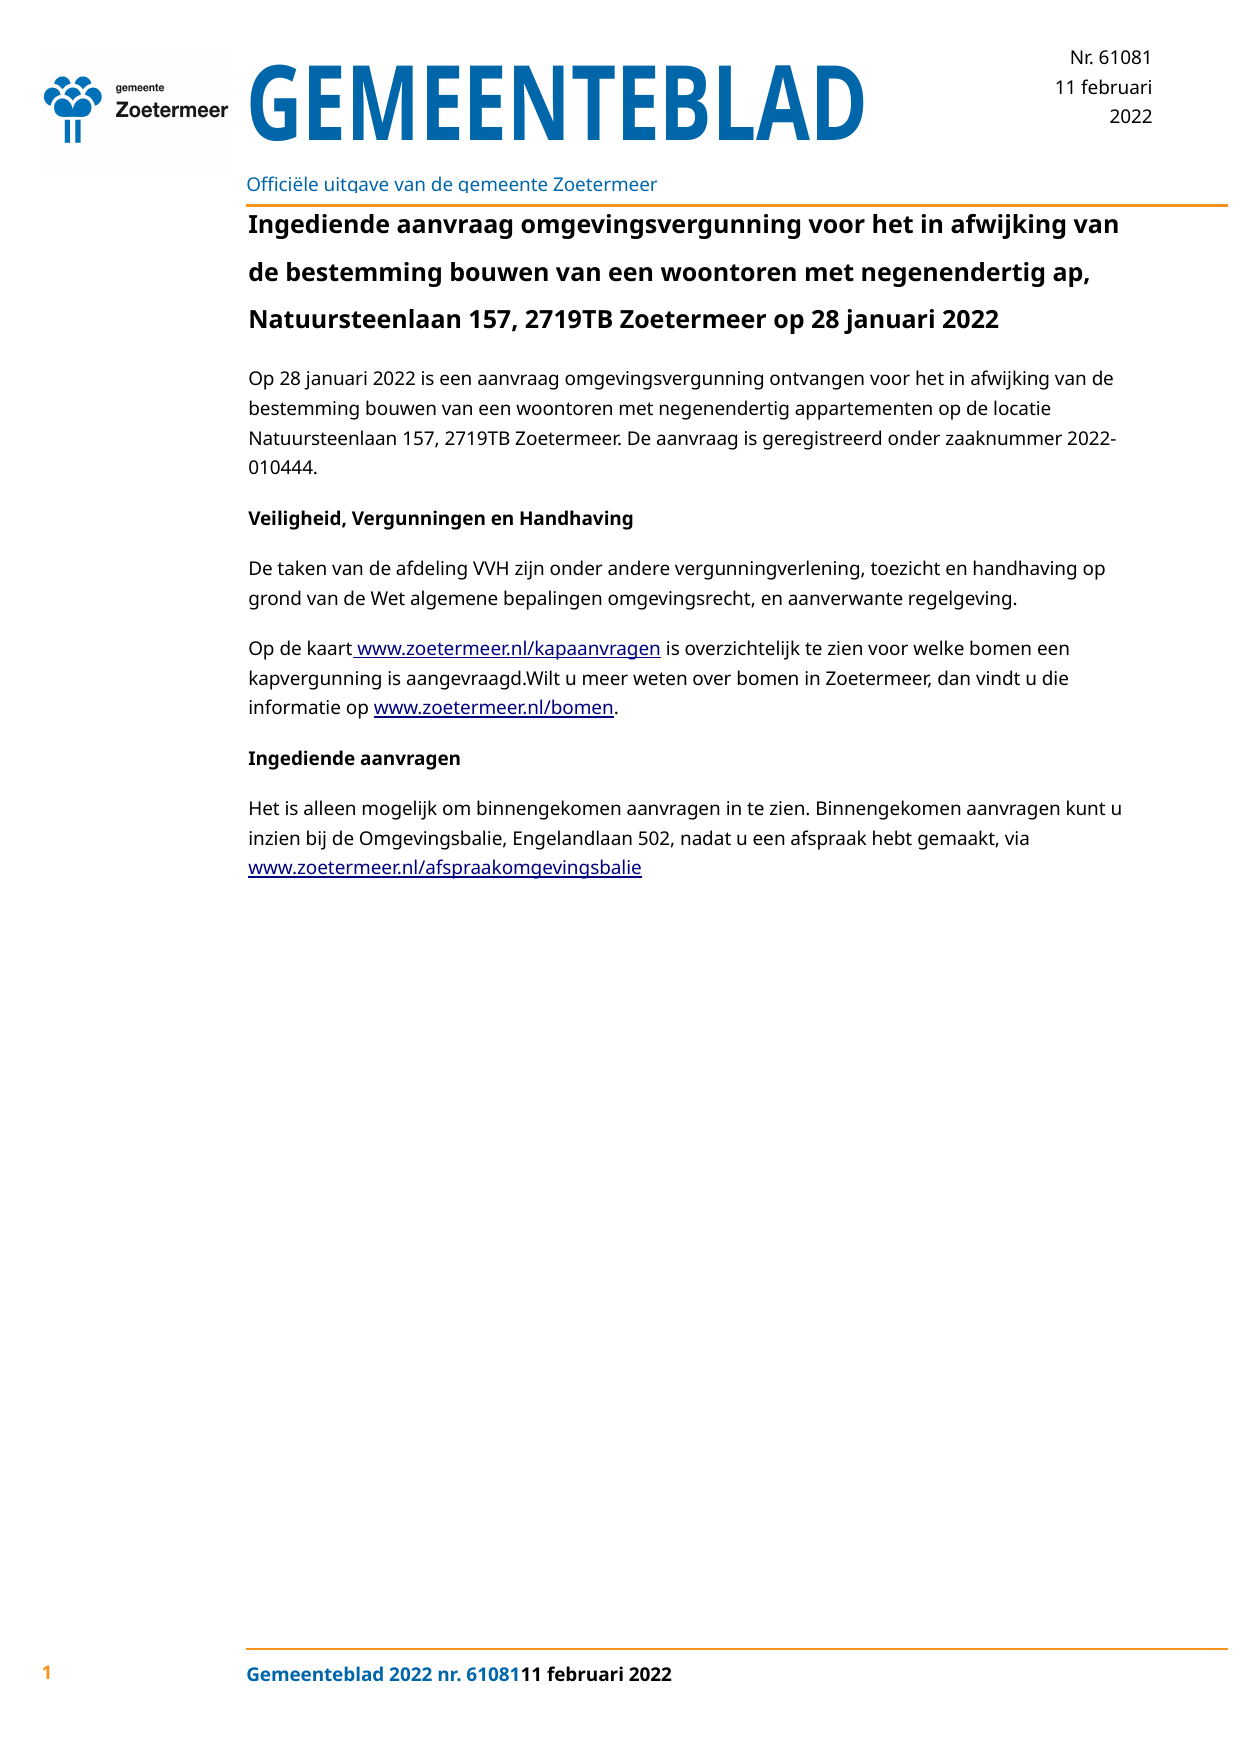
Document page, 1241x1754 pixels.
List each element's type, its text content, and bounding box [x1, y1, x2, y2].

picture [41, 47, 231, 172]
text Ingediende aanvraag omgevingsvergunning voor het in afwijking van de bestemming bouwen van een woontoren met negenendertig ap, Natuursteenlaan 157, 2719TB Zoetermeer op 28 januari 2022 [248, 207, 1152, 336]
text Op 28 januari 2022 is een aanvraag omgevingsvergunning ontvangen voor het in afwijking van de bestemming bouwen van een woontoren met negenendertig appartementen op de locatie Natuursteenlaan 157, 2719TB Zoetermeer. De aanvraag is geregistreerd onder zaaknummer 2022-010444. [248, 366, 1152, 480]
text Op de kaart www.zoetermeer.nl/kapaanvragen is overzichtelijk te zien voor welke bomen een kapvergunning is aangevraagd.Wilt u meer weten over bomen in Zoetermeer, dan vindt u die informatie op www.zoetermeer.nl/bomen. [248, 635, 1152, 720]
text Veiligheid, Vergunningen en Handhaving [248, 505, 1152, 530]
text De taken van de afdeling VVH zijn onder andere vergunningverlening, toezicht en handhaving op grond van de Wet algemene bepalingen omgevingsrecht, en aanverwante regelgeving. [248, 555, 1152, 610]
text Het is alleen mogelijk om binnengekomen aanvragen in te zien. Binnengekomen aanvragen kunt u inzien bij de Omgevingsbalie, Engelandlaan 502, nadat u een afspraak hebt gemaakt, via www.zoetermeer.nl/afspraakomgevingsbalie [248, 795, 1152, 880]
text Ingediende aanvragen [248, 745, 1152, 770]
